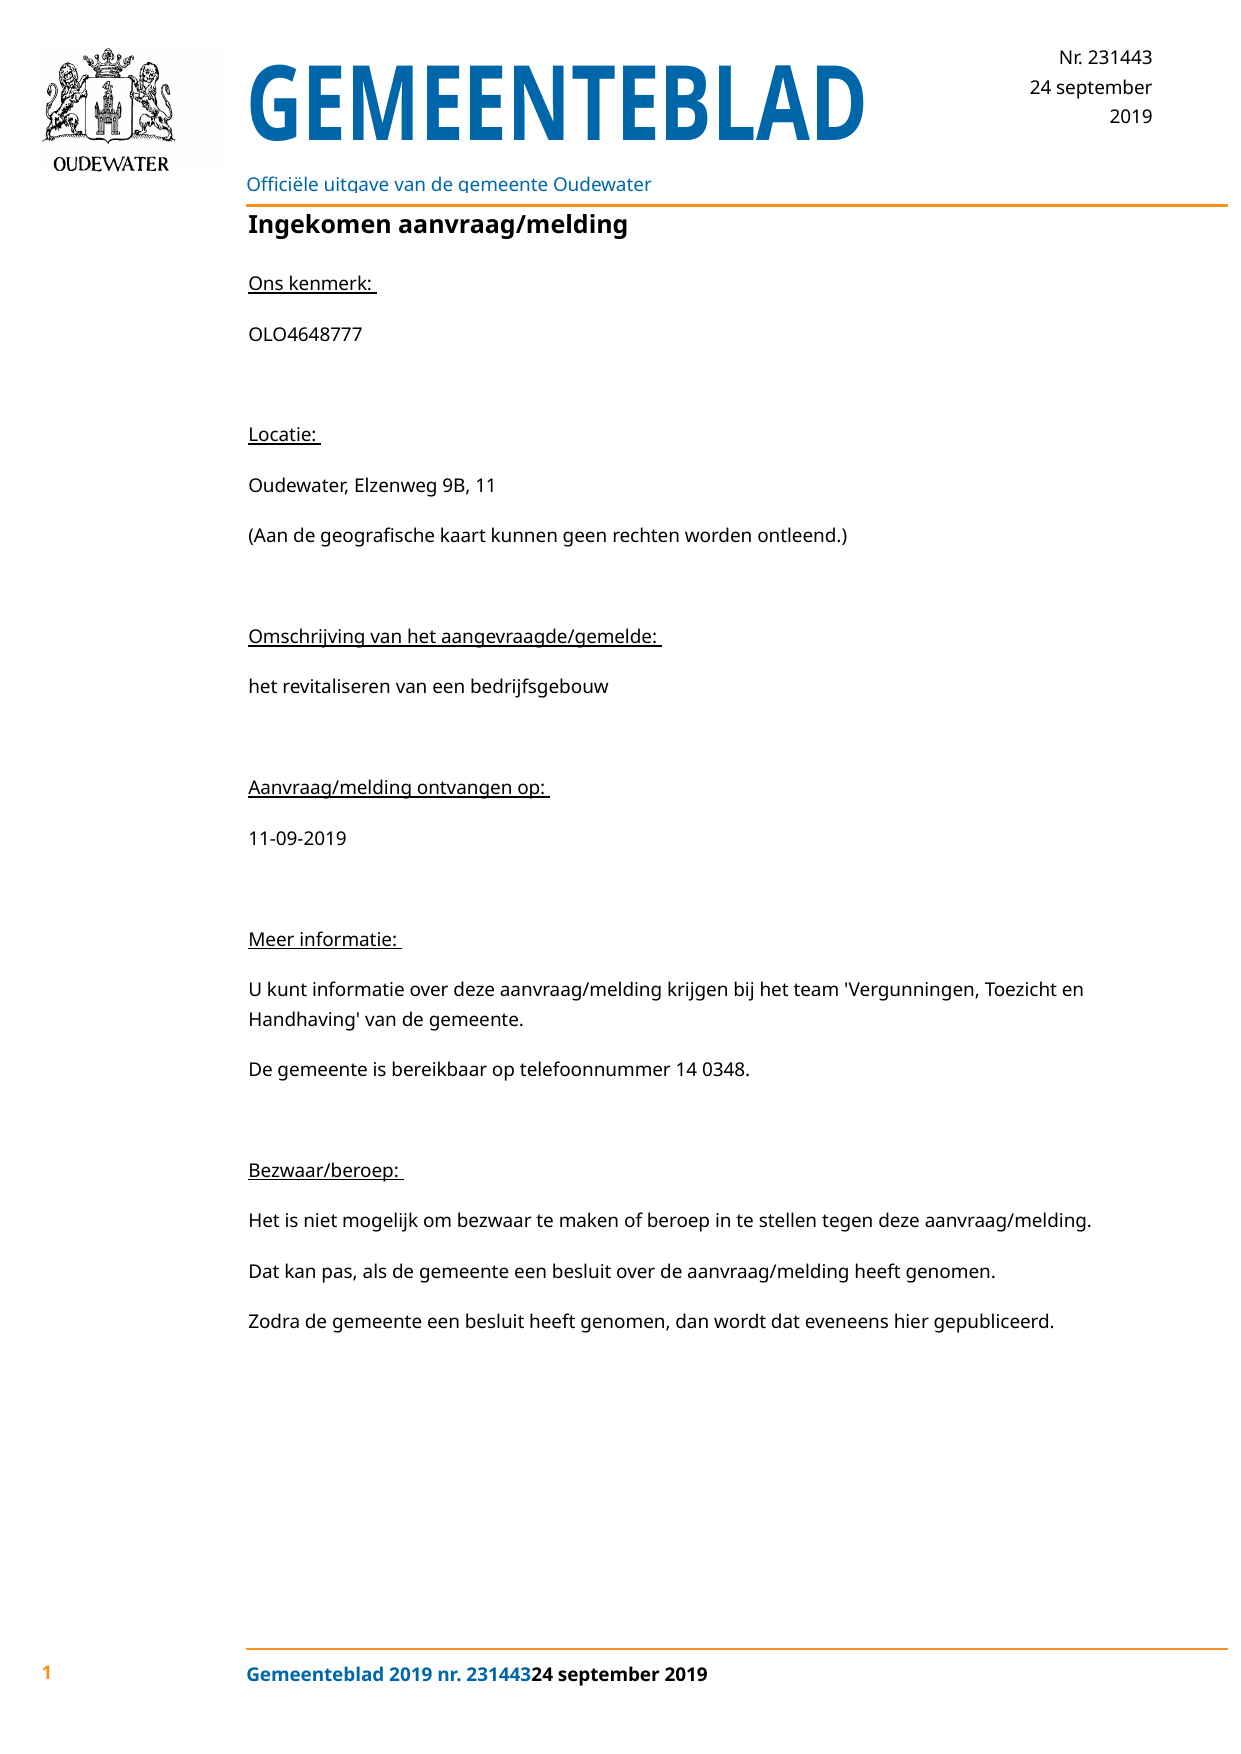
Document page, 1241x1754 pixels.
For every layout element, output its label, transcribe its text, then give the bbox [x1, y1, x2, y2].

text OLO4648777 [248, 321, 1152, 346]
text Bezwaar/beroep: [248, 1157, 1152, 1183]
text Ons kenmerk: [248, 270, 1152, 296]
text (Aan de geografische kaart kunnen geen rechten worden ontleend.) [248, 522, 1152, 548]
text Ingekomen aanvraag/melding [248, 207, 1152, 241]
text Oudewater, Elzenweg 9B, 11 [248, 472, 1152, 498]
text Het is niet mogelijk om bezwaar te maken of beroep in te stellen tegen deze aanvraag/melding. [248, 1207, 1152, 1233]
text Meer informatie: [248, 926, 1152, 951]
picture [41, 47, 231, 172]
text Omschrijving van het aangevraagde/gemelde: [248, 623, 1152, 649]
text Dat kan pas, als de gemeente een besluit over de aanvraag/melding heeft genomen. [248, 1258, 1152, 1283]
text het revitaliseren van een bedrijfsgebouw [248, 674, 1152, 699]
text Zodra de gemeente een besluit heeft genomen, dan wordt dat eveneens hier gepubliceerd. [248, 1308, 1152, 1334]
text De gemeente is bereikbaar op telefoonnummer 14 0348. [248, 1056, 1152, 1082]
text Aanvraag/melding ontvangen op: [248, 774, 1152, 800]
text 11-09-2019 [248, 825, 1152, 851]
text Locatie: [248, 422, 1152, 447]
text U kunt informatie over deze aanvraag/melding krijgen bij het team 'Vergunningen, Toezicht en Handhaving' van de gemeente. [248, 976, 1152, 1031]
